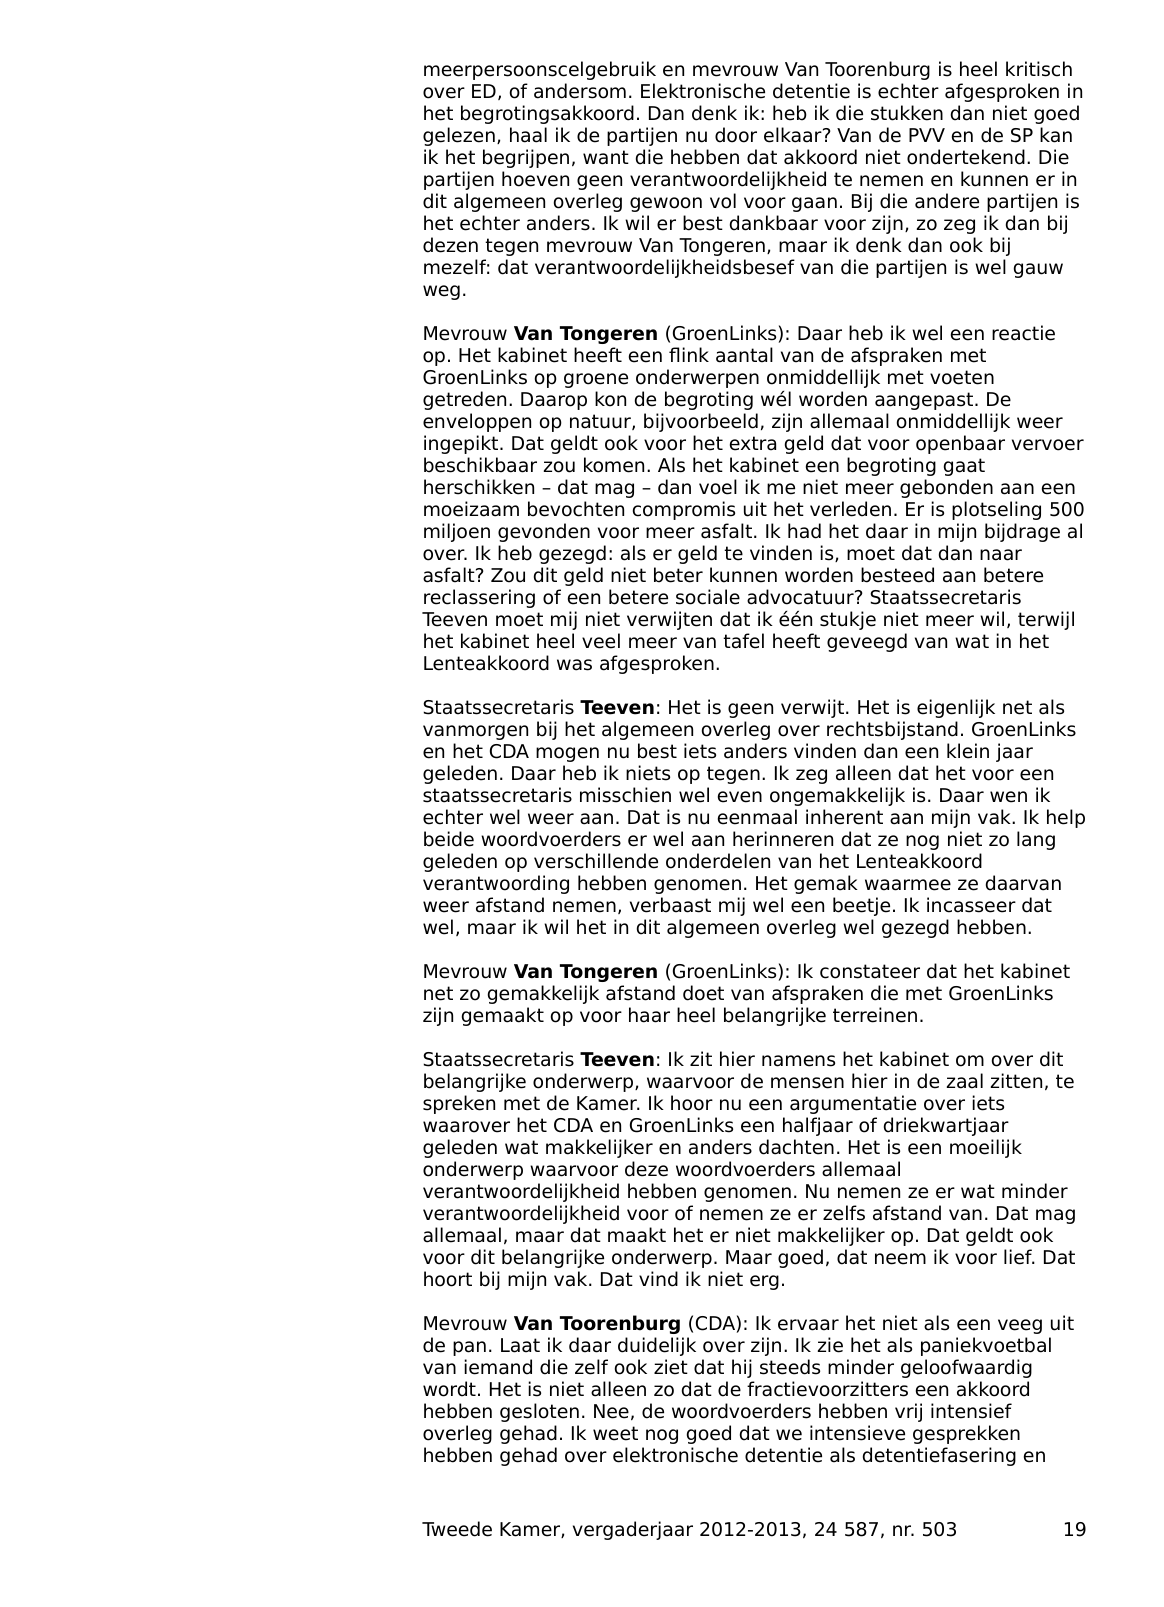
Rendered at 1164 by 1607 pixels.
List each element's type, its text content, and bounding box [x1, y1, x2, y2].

text Mevrouw Van Tongeren (GroenLinks): Ik constateer dat het kabinet net zo gemakkelijk afstand doet van afspraken die met GroenLinks zijn gemaakt op voor haar heel belangrijke terreinen. [422, 961, 1087, 1027]
text meerpersoonscelgebruik en mevrouw Van Toorenburg is heel kritisch over ED, of andersom. Elektronische detentie is echter afgesproken in het begrotingsakkoord. Dan denk ik: heb ik die stukken dan niet goed gelezen, haal ik de partijen nu door elkaar? Van de PVV en de SP kan ik het begrijpen, want die hebben dat akkoord niet ondertekend. Die partijen hoeven geen verantwoordelijkheid te nemen en kunnen er in dit algemeen overleg gewoon vol voor gaan. Bij die andere partijen is het echter anders. Ik wil er best dankbaar voor zijn, zo zeg ik dan bij dezen tegen mevrouw Van Tongeren, maar ik denk dan ook bij mezelf: dat verantwoordelijkheidsbesef van die partijen is wel gauw weg. [422, 59, 1087, 301]
text Mevrouw Van Tongeren (GroenLinks): Daar heb ik wel een reactie op. Het kabinet heeft een flink aantal van de afspraken met GroenLinks op groene onderwerpen onmiddellijk met voeten getreden. Daarop kon de begroting wél worden aangepast. De enveloppen op natuur, bijvoorbeeld, zijn allemaal onmiddellijk weer ingepikt. Dat geldt ook voor het extra geld dat voor openbaar vervoer beschikbaar zou komen. Als het kabinet een begroting gaat herschikken – dat mag – dan voel ik me niet meer gebonden aan een moeizaam bevochten compromis uit het verleden. Er is plotseling 500 miljoen gevonden voor meer asfalt. Ik had het daar in mijn bijdrage al over. Ik heb gezegd: als er geld te vinden is, moet dat dan naar asfalt? Zou dit geld niet beter kunnen worden besteed aan betere reclassering of een betere sociale advocatuur? Staatssecretaris Teeven moet mij niet verwijten dat ik één stukje niet meer wil, terwijl het kabinet heel veel meer van tafel heeft geveegd van wat in het Lenteakkoord was afgesproken. [422, 323, 1087, 675]
text Mevrouw Van Toorenburg (CDA): Ik ervaar het niet als een veeg uit de pan. Laat ik daar duidelijk over zijn. Ik zie het als paniekvoetbal van iemand die zelf ook ziet dat hij steeds minder geloofwaardig wordt. Het is niet alleen zo dat de fractievoorzitters een akkoord hebben gesloten. Nee, de woordvoerders hebben vrij intensief overleg gehad. Ik weet nog goed dat we intensieve gesprekken hebben gehad over elektronische detentie als detentiefasering en [422, 1313, 1087, 1467]
text Staatssecretaris Teeven: Het is geen verwijt. Het is eigenlijk net als vanmorgen bij het algemeen overleg over rechtsbijstand. GroenLinks en het CDA mogen nu best iets anders vinden dan een klein jaar geleden. Daar heb ik niets op tegen. Ik zeg alleen dat het voor een staatssecretaris misschien wel even ongemakkelijk is. Daar wen ik echter wel weer aan. Dat is nu eenmaal inherent aan mijn vak. Ik help beide woordvoerders er wel aan herinneren dat ze nog niet zo lang geleden op verschillende onderdelen van het Lenteakkoord verantwoording hebben genomen. Het gemak waarmee ze daarvan weer afstand nemen, verbaast mij wel een beetje. Ik incasseer dat wel, maar ik wil het in dit algemeen overleg wel gezegd hebben. [422, 697, 1087, 939]
text Staatssecretaris Teeven: Ik zit hier namens het kabinet om over dit belangrijke onderwerp, waarvoor de mensen hier in de zaal zitten, te spreken met de Kamer. Ik hoor nu een argumentatie over iets waarover het CDA en GroenLinks een halfjaar of driekwartjaar geleden wat makkelijker en anders dachten. Het is een moeilijk onderwerp waarvoor deze woordvoerders allemaal verantwoordelijkheid hebben genomen. Nu nemen ze er wat minder verantwoordelijkheid voor of nemen ze er zelfs afstand van. Dat mag allemaal, maar dat maakt het er niet makkelijker op. Dat geldt ook voor dit belangrijke onderwerp. Maar goed, dat neem ik voor lief. Dat hoort bij mijn vak. Dat vind ik niet erg. [422, 1049, 1087, 1291]
